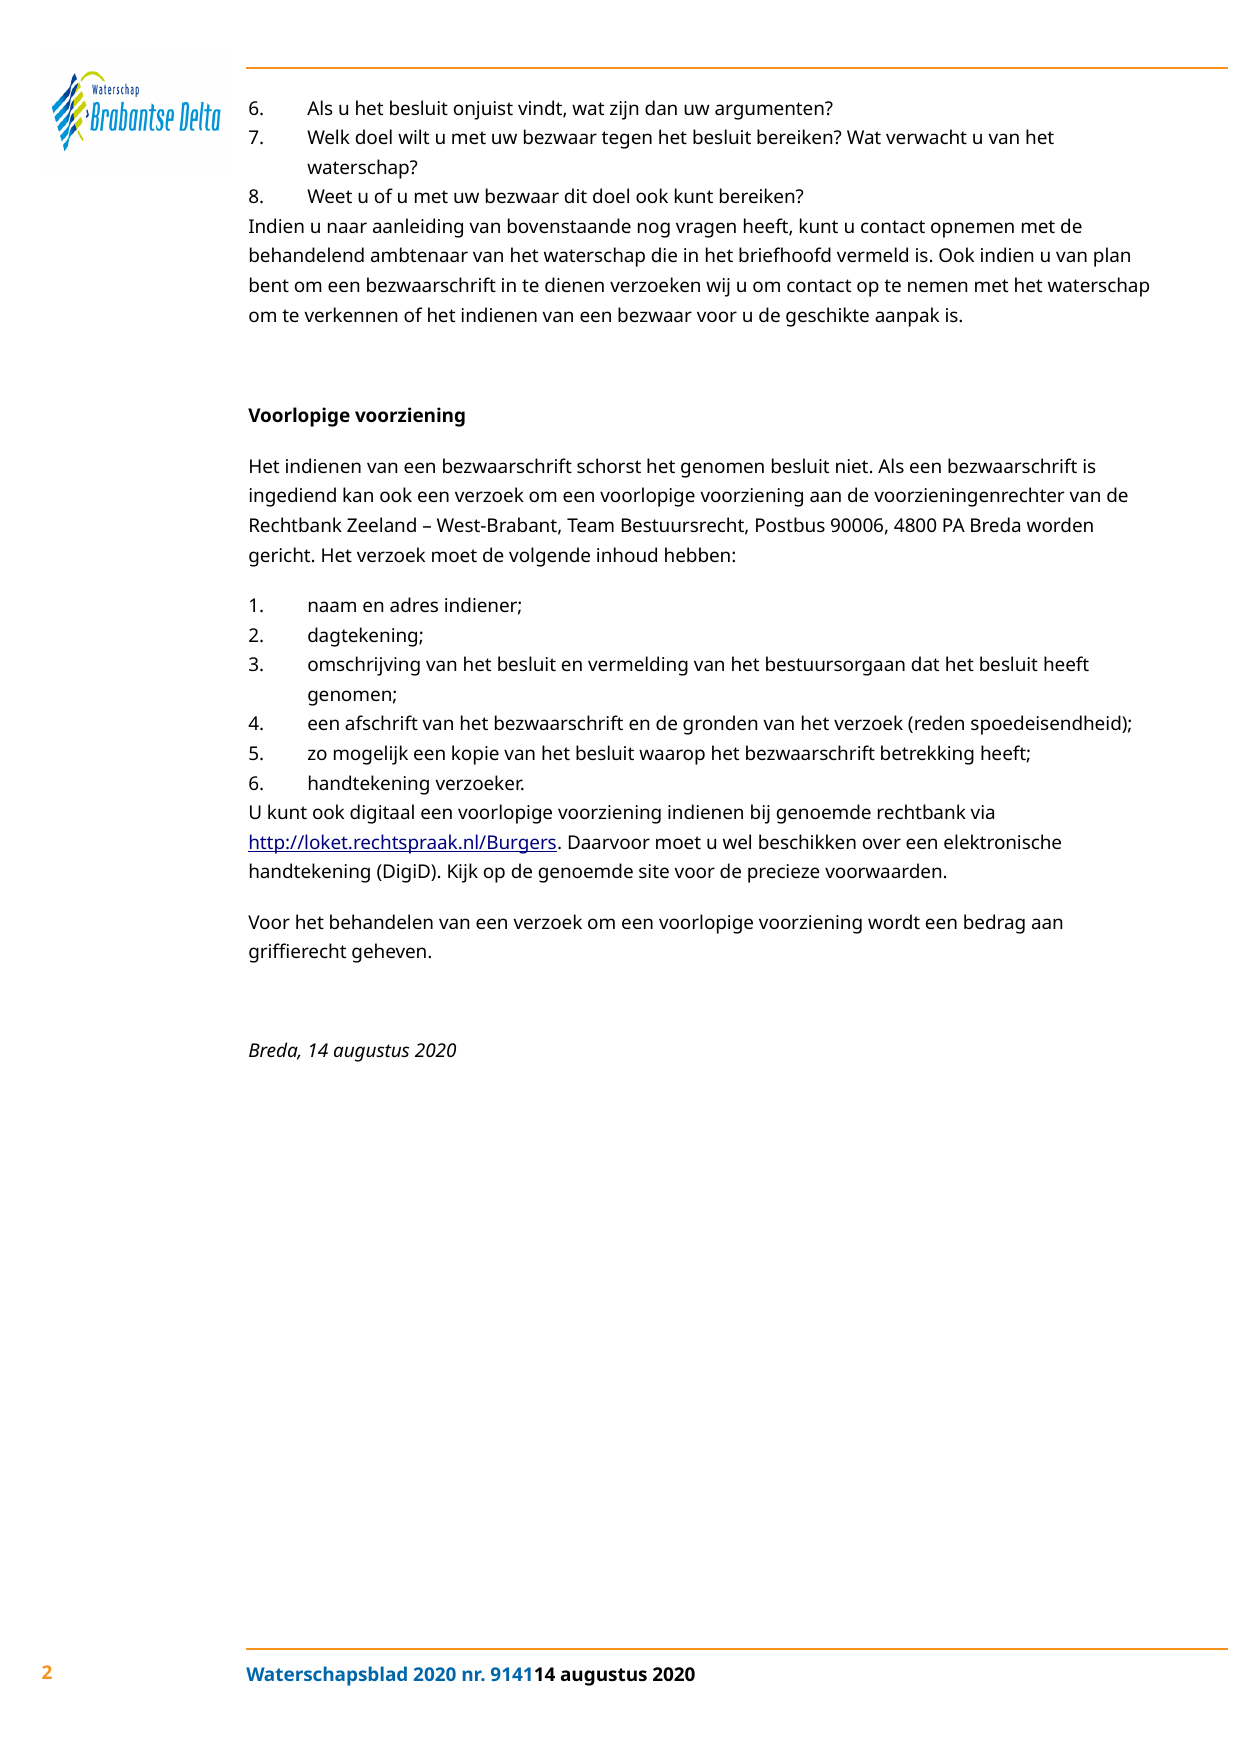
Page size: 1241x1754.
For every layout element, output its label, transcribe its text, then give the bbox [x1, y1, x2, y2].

list omschrijving van het besluit en vermelding van het bestuursorgaan dat het besluit heeft genomen; [248, 651, 1152, 707]
text Breda, 14 augustus 2020 [248, 1037, 1152, 1062]
picture [41, 47, 231, 172]
text Voor het behandelen van een verzoek om een voorlopige voorziening wordt een bedrag aan griffierecht geheven. [248, 909, 1152, 964]
list Welk doel wilt u met uw bezwaar tegen het besluit bereiken? Wat verwacht u van het waterschap? [248, 124, 1152, 180]
text Indien u naar aanleiding van bovenstaande nog vragen heeft, kunt u contact opnemen met de behandelend ambtenaar van het waterschap die in het briefhoofd vermeld is. Ook indien u van plan bent om een bezwaarschrift in te dienen verzoeken wij u om contact op te nemen met het waterschap om te verkennen of het indienen van een bezwaar voor u de geschikte aanpak is. [248, 213, 1152, 328]
list zo mogelijk een kopie van het besluit waarop het bezwaarschrift betrekking heeft; [248, 740, 1152, 766]
text Het indienen van een bezwaarschrift schorst het genomen besluit niet. Als een bezwaarschrift is ingediend kan ook een verzoek om een voorlopige voorziening aan de voorzieningenrechter van de Rechtbank Zeeland – West-Brabant, Team Bestuursrecht, Postbus 90006, 4800 PA Breda worden gericht. Het verzoek moet de volgende inhoud hebben: [248, 453, 1152, 568]
text U kunt ook digitaal een voorlopige voorziening indienen bij genoemde rechtbank via http://loket.rechtspraak.nl/Burgers. Daarvoor moet u wel beschikken over een elektronische handtekening (DigiD). Kijk op de genoemde site voor de precieze voorwaarden. [248, 799, 1152, 884]
list handtekening verzoeker. [248, 770, 1152, 796]
list dagtekening; [248, 622, 1152, 648]
list Als u het besluit onjuist vindt, wat zijn dan uw argumenten? [248, 95, 1152, 121]
list Weet u of u met uw bezwaar dit doel ook kunt bereiken? [248, 183, 1152, 209]
list een afschrift van het bezwaarschrift en de gronden van het verzoek (reden spoedeisendheid); [248, 711, 1152, 736]
text Voorlopige voorziening [248, 403, 1152, 428]
list naam en adres indiener; [248, 592, 1152, 618]
